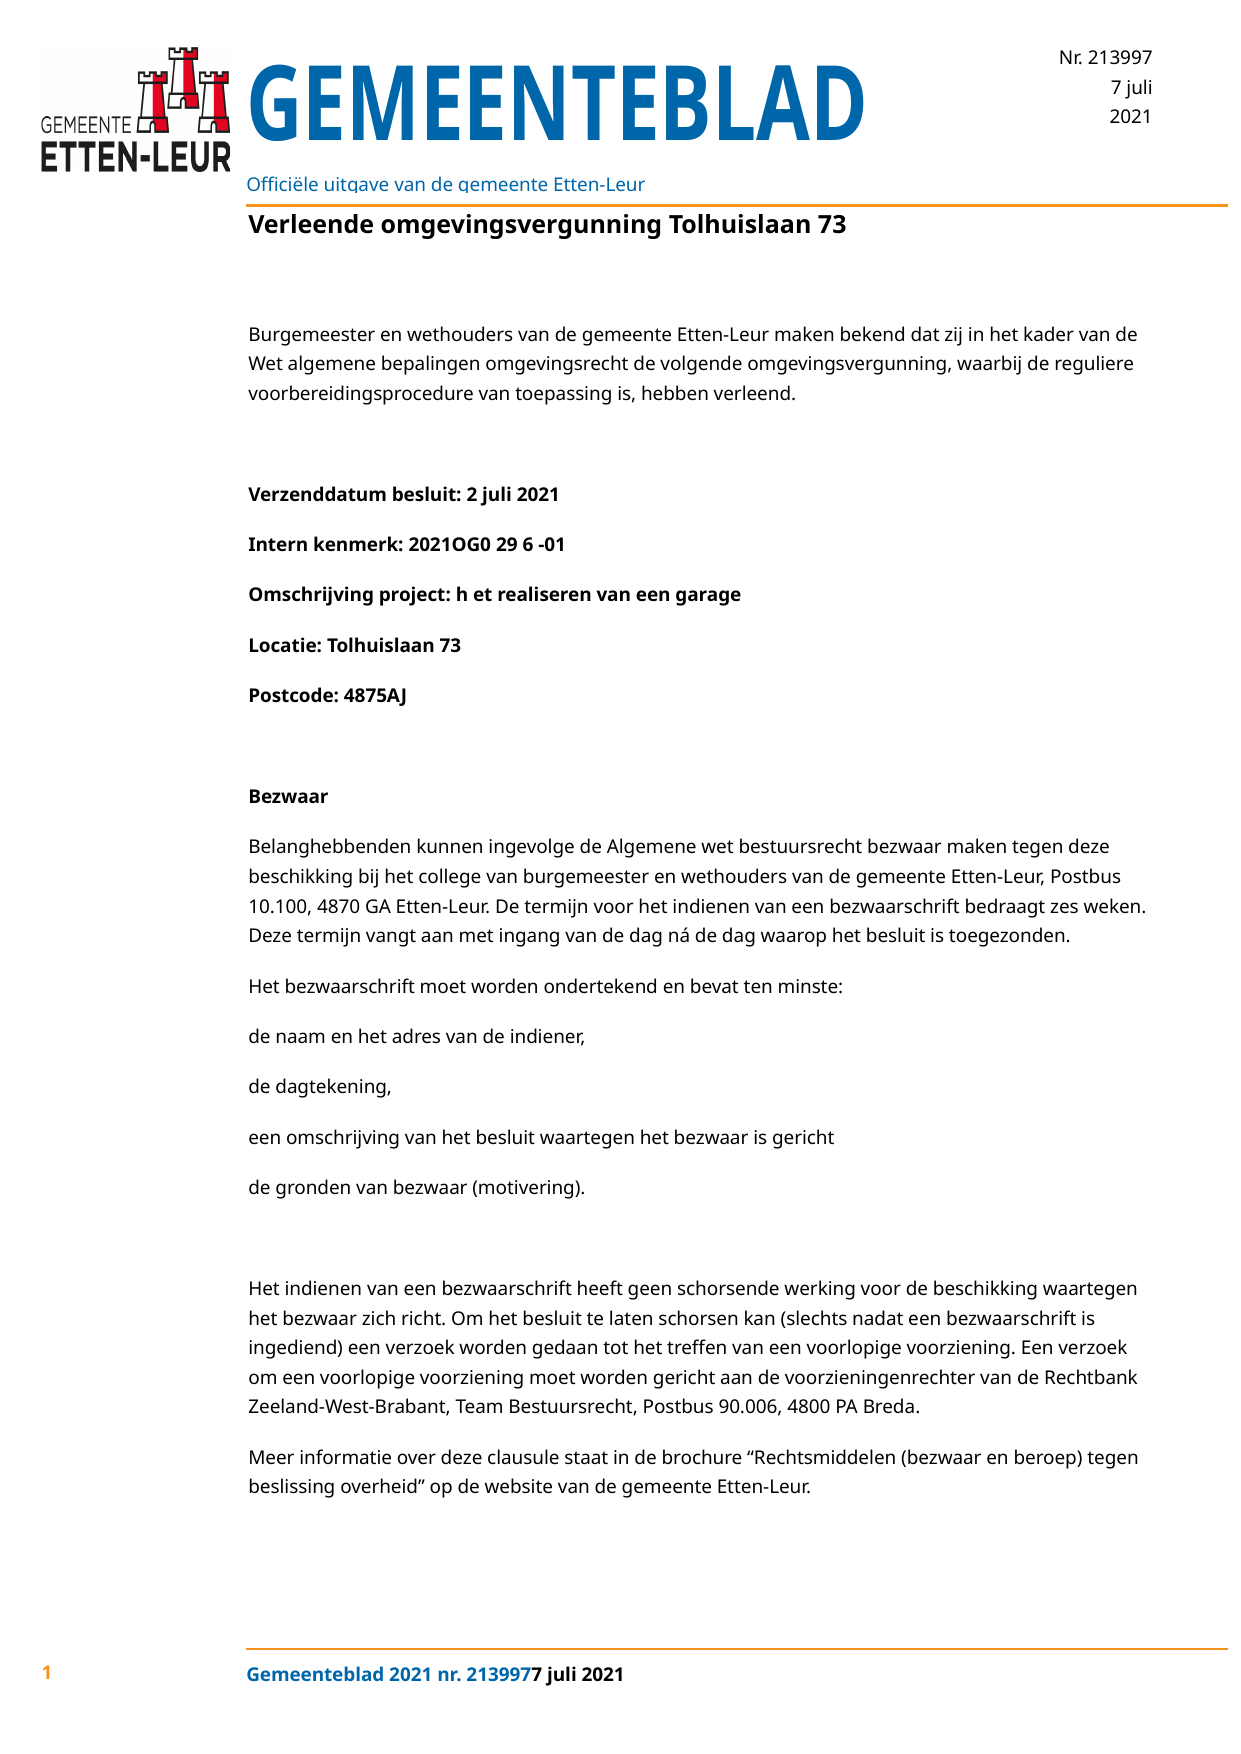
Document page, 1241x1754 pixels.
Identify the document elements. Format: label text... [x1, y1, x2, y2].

text Verleende omgevingsvergunning Tolhuislaan 73 [248, 207, 1152, 241]
text Het indienen van een bezwaarschrift heeft geen schorsende werking voor de beschikking waartegen het bezwaar zich richt. Om het besluit te laten schorsen kan (slechts nadat een bezwaarschrift is ingediend) een verzoek worden gedaan tot het treffen van een voorlopige voorziening. Een verzoek om een voorlopige voorziening moet worden gericht aan de voorzieningenrechter van de Rechtbank Zeeland-West-Brabant, Team Bestuursrecht, Postbus 90.006, 4800 PA Breda. [248, 1275, 1152, 1419]
text Verzenddatum besluit: 2 juli 2021 [248, 481, 1152, 506]
text de naam en het adres van de indiener, [248, 1023, 1152, 1049]
text de gronden van bezwaar (motivering). [248, 1174, 1152, 1200]
picture [41, 47, 231, 172]
text Meer informatie over deze clausule staat in de brochure “Rechtsmiddelen (bezwaar en beroep) tegen beslissing overheid” op de website van de gemeente Etten-Leur. [248, 1444, 1152, 1499]
text Omschrijving project: h et realiseren van een garage [248, 582, 1152, 607]
text een omschrijving van het besluit waartegen het bezwaar is gericht [248, 1124, 1152, 1150]
text Burgemeester en wethouders van de gemeente Etten-Leur maken bekend dat zij in het kader van de Wet algemene bepalingen omgevingsrecht de volgende omgevingsvergunning, waarbij de reguliere voorbereidingsprocedure van toepassing is, hebben verleend. [248, 321, 1152, 406]
text Het bezwaarschrift moet worden ondertekend en bevat ten minste: [248, 973, 1152, 998]
text Belanghebbenden kunnen ingevolge de Algemene wet bestuursrecht bezwaar maken tegen deze beschikking bij het college van burgemeester en wethouders van de gemeente Etten-Leur, Postbus 10.100, 4870 GA Etten-Leur. De termijn voor het indienen van een bezwaarschrift bedraagt zes weken. Deze termijn vangt aan met ingang van de dag ná de dag waarop het besluit is toegezonden. [248, 834, 1152, 948]
text Postcode: 4875AJ [248, 682, 1152, 708]
text de dagtekening, [248, 1074, 1152, 1099]
text Locatie: Tolhuislaan 73 [248, 632, 1152, 658]
text Bezwaar [248, 783, 1152, 809]
text Intern kenmerk: 2021OG0 29 6 -01 [248, 531, 1152, 557]
